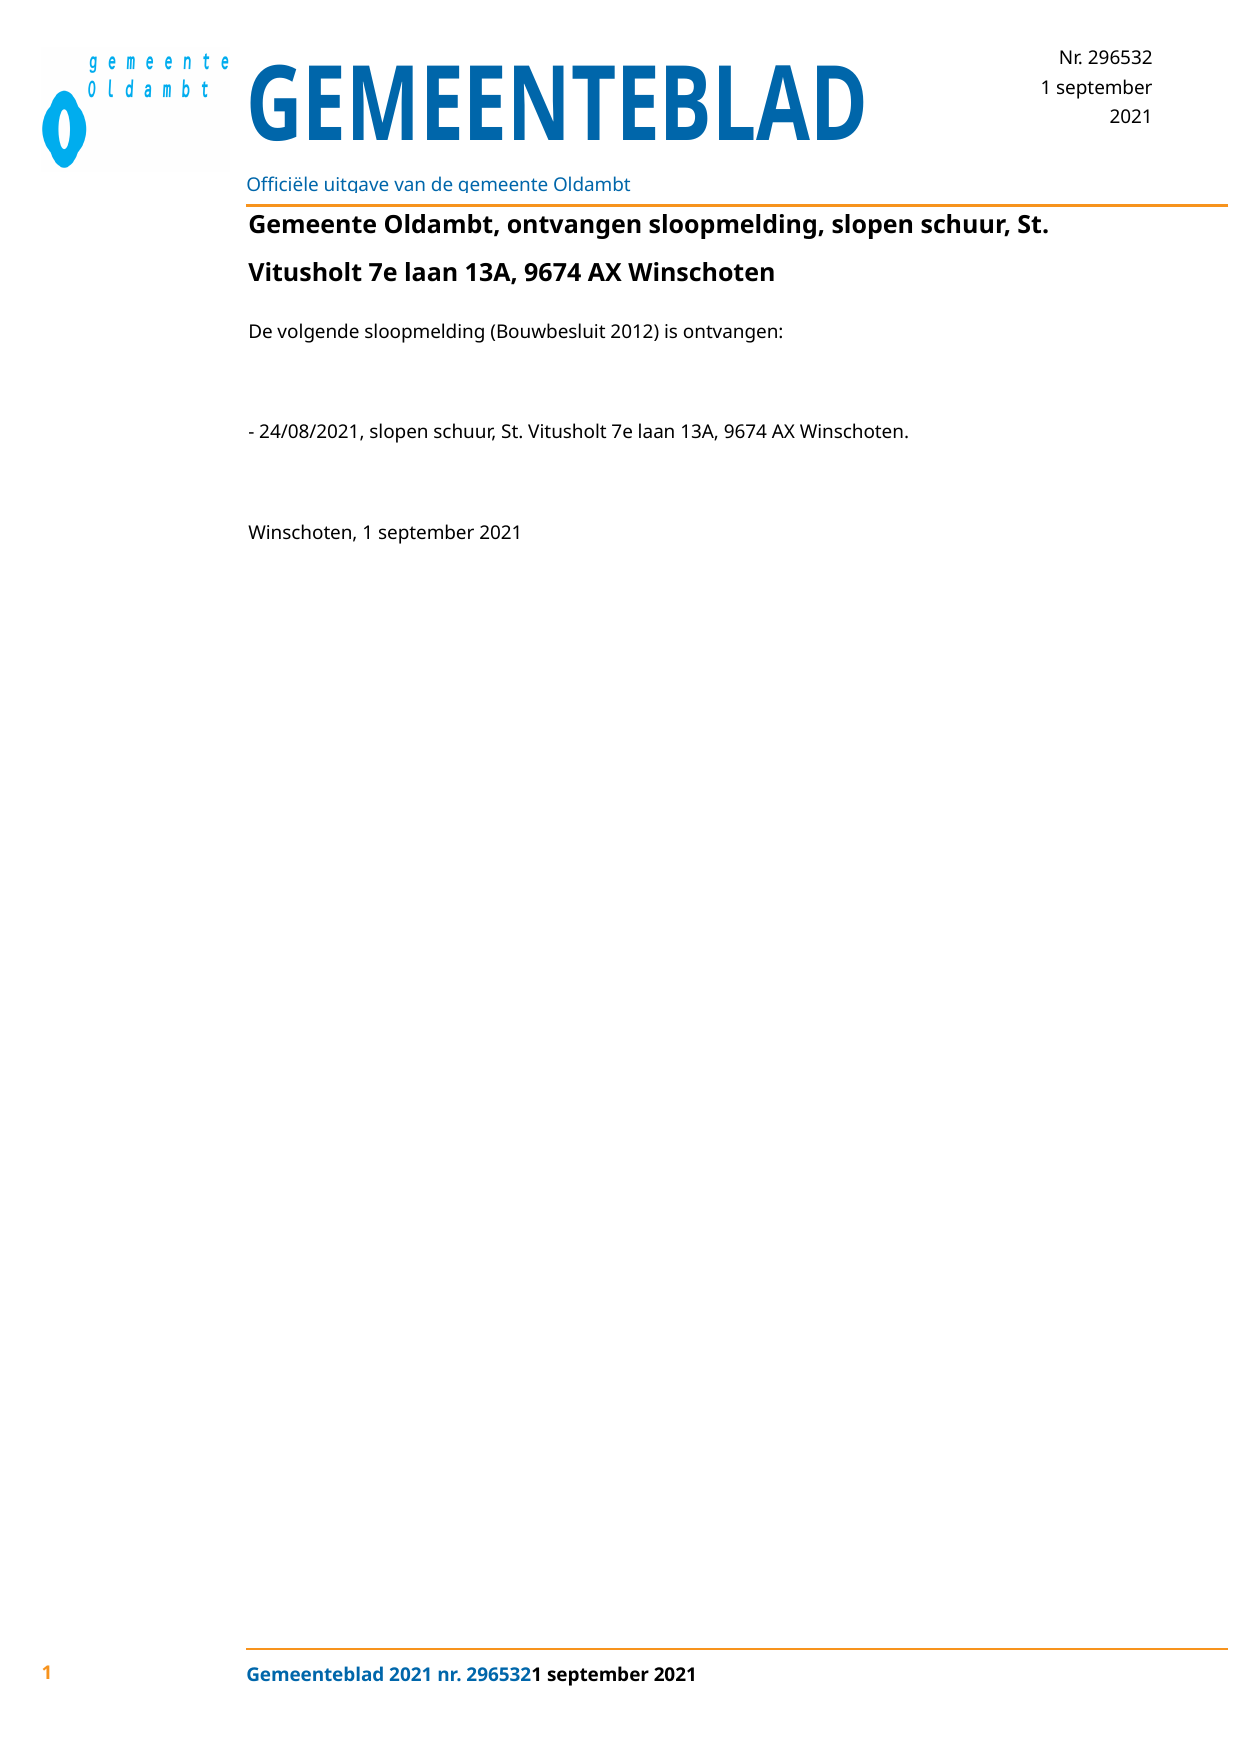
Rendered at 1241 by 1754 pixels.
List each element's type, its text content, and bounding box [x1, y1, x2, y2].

picture [41, 47, 231, 172]
text Gemeente Oldambt, ontvangen sloopmelding, slopen schuur, St. Vitusholt 7e laan 13A, 9674 AX Winschoten [248, 207, 1152, 288]
text Winschoten, 1 september 2021 [248, 519, 1152, 545]
text De volgende sloopmelding (Bouwbesluit 2012) is ontvangen: [248, 318, 1152, 344]
text - 24/08/2021, slopen schuur, St. Vitusholt 7e laan 13A, 9674 AX Winschoten. [248, 419, 1152, 444]
